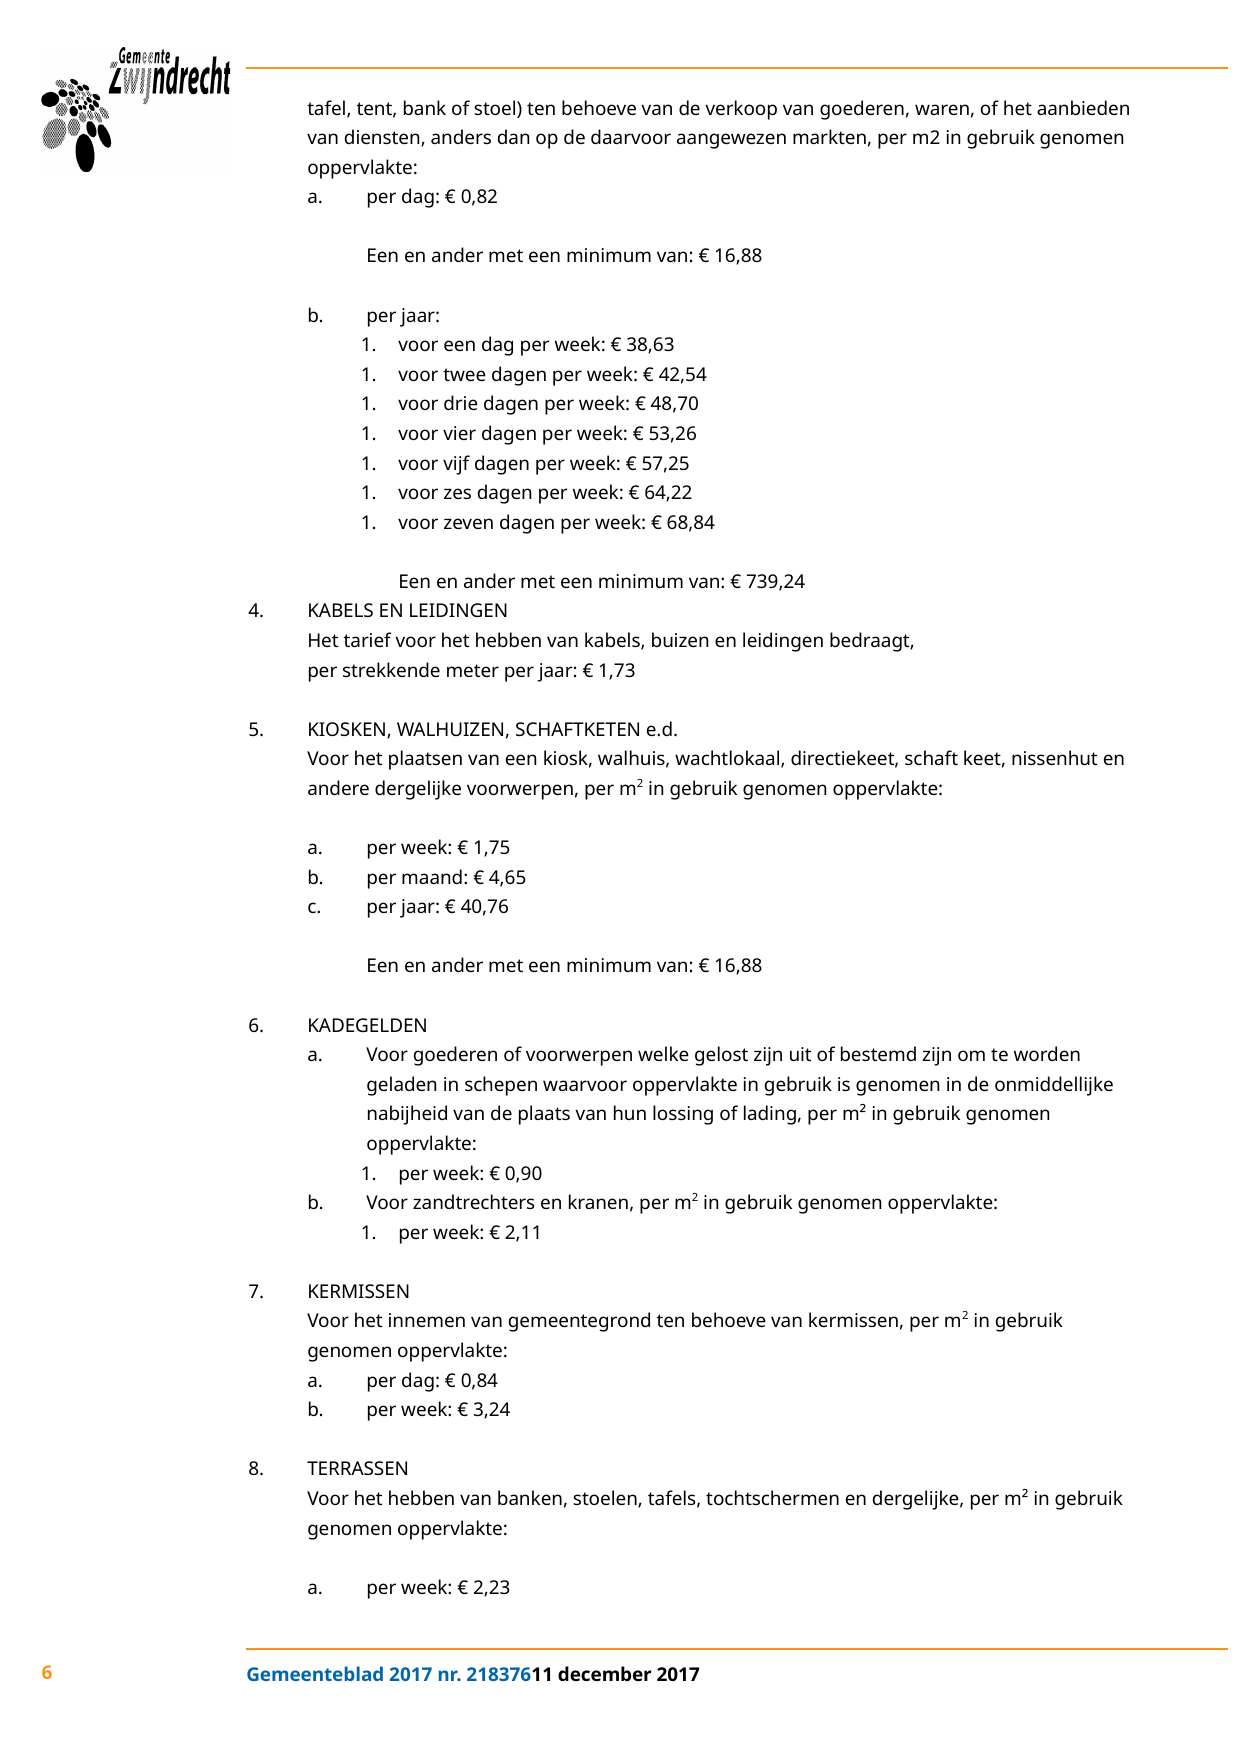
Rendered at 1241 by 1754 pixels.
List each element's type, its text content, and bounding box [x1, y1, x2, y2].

list voor een dag per week: € 38,63 [361, 331, 1152, 357]
list Een en ander met een minimum van: € 739,24 [361, 568, 1152, 594]
list voor vijf dagen per week: € 57,25 [361, 450, 1152, 476]
list Een en ander met een minimum van: € 16,88 [307, 243, 1152, 268]
list per jaar: [307, 302, 1152, 328]
list voor drie dagen per week: € 48,70 [361, 391, 1152, 416]
list Voor het hebben van banken, stoelen, tafels, tochtschermen en dergelijke, per m² in gebruik genomen oppervlakte: [248, 1485, 1152, 1541]
list voor zeven dagen per week: € 68,84 [361, 509, 1152, 535]
list Voor goederen of voorwerpen welke gelost zijn uit of bestemd zijn om te worden geladen in schepen waarvoor oppervlakte in gebruik is genomen in de onmiddellijke nabijheid van de plaats van hun lossing of lading, per m² in gebruik genomen oppervlakte: [307, 1041, 1152, 1156]
list KABELS EN LEIDINGEN [248, 598, 1152, 623]
list per week: € 2,23 [307, 1574, 1152, 1600]
list KIOSKEN, WALHUIZEN, SCHAFTKETEN e.d. [248, 716, 1152, 742]
list tafel, tent, bank of stoel) ten behoeve van de verkoop van goederen, waren, of het aanbieden van diensten, anders dan op de daarvoor aangewezen markten, per m2 in gebruik genomen oppervlakte: [248, 95, 1152, 180]
list per dag: € 0,82 [307, 183, 1152, 209]
list voor vier dagen per week: € 53,26 [361, 420, 1152, 446]
list Een en ander met een minimum van: € 16,88 [307, 953, 1152, 978]
list Het tarief voor het hebben van kabels, buizen en leidingen bedraagt, [248, 627, 1152, 653]
list Voor zandtrechters en kranen, per m2 in gebruik genomen oppervlakte: [307, 1189, 1152, 1215]
list per week: € 2,11 [361, 1219, 1152, 1245]
list Voor het plaatsen van een kiosk, walhuis, wachtlokaal, directiekeet, schaft keet, nissenhut en andere dergelijke voorwerpen, per m2 in gebruik genomen oppervlakte: [248, 746, 1152, 801]
list voor zes dagen per week: € 64,22 [361, 479, 1152, 505]
list per week: € 0,90 [361, 1160, 1152, 1186]
list per week: € 1,75 [307, 834, 1152, 860]
list KERMISSEN [248, 1278, 1152, 1304]
list per jaar: € 40,76 [307, 893, 1152, 919]
list per maand: € 4,65 [307, 864, 1152, 890]
list TERRASSEN [248, 1456, 1152, 1481]
list per dag: € 0,84 [307, 1367, 1152, 1393]
list per week: € 3,24 [307, 1396, 1152, 1422]
list Voor het innemen van gemeentegrond ten behoeve van kermissen, per m2 in gebruik genomen oppervlakte: [248, 1308, 1152, 1363]
list voor twee dagen per week: € 42,54 [361, 361, 1152, 387]
list KADEGELDEN [248, 1012, 1152, 1038]
picture [41, 47, 231, 172]
list per strekkende meter per jaar: € 1,73 [248, 657, 1152, 683]
